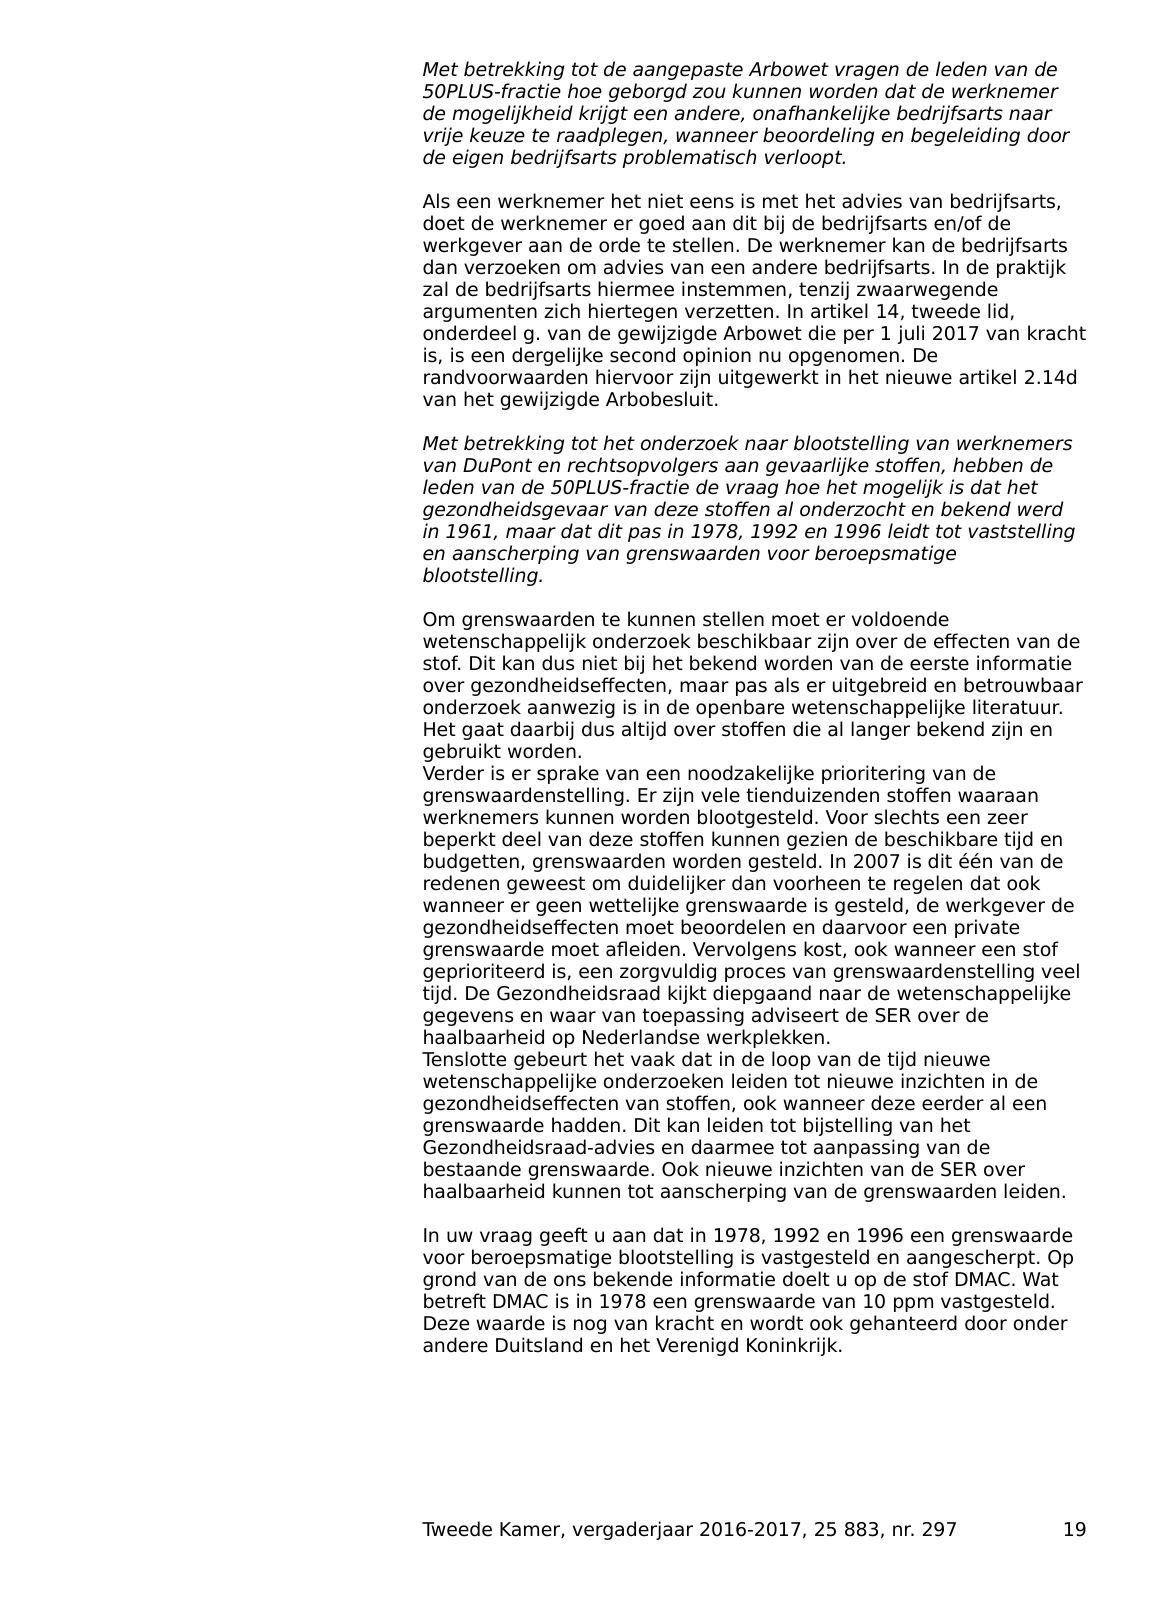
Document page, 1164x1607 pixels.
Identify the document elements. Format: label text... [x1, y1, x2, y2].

text Als een werknemer het niet eens is met het advies van bedrijfsarts, doet de werknemer er goed aan dit bij de bedrijfsarts en/of de werkgever aan de orde te stellen. De werknemer kan de bedrijfsarts dan verzoeken om advies van een andere bedrijfsarts. In de praktijk zal de bedrijfsarts hiermee instemmen, tenzij zwaarwegende argumenten zich hiertegen verzetten. In artikel 14, tweede lid, onderdeel g. van de gewijzigde Arbowet die per 1 juli 2017 van kracht is, is een dergelijke second opinion nu opgenomen. De randvoorwaarden hiervoor zijn uitgewerkt in het nieuwe artikel 2.14d van het gewijzigde Arbobesluit. [422, 191, 1087, 411]
text Met betrekking tot de aangepaste Arbowet vragen de leden van de 50PLUS-fractie hoe geborgd zou kunnen worden dat de werknemer de mogelijkheid krijgt een andere, onafhankelijke bedrijfsarts naar vrije keuze te raadplegen, wanneer beoordeling en begeleiding door de eigen bedrijfsarts problematisch verloopt. [422, 59, 1087, 169]
text Tenslotte gebeurt het vaak dat in de loop van de tijd nieuwe wetenschappelijke onderzoeken leiden tot nieuwe inzichten in de gezondheidseffecten van stoffen, ook wanneer deze eerder al een grenswaarde hadden. Dit kan leiden tot bijstelling van het Gezondheidsraad-advies en daarmee tot aanpassing van de bestaande grenswaarde. Ook nieuwe inzichten van de SER over haalbaarheid kunnen tot aanscherping van de grenswaarden leiden. [422, 1049, 1087, 1203]
text Verder is er sprake van een noodzakelijke prioritering van de grenswaardenstelling. Er zijn vele tienduizenden stoffen waaraan werknemers kunnen worden blootgesteld. Voor slechts een zeer beperkt deel van deze stoffen kunnen gezien de beschikbare tijd en budgetten, grenswaarden worden gesteld. In 2007 is dit één van de redenen geweest om duidelijker dan voorheen te regelen dat ook wanneer er geen wettelijke grenswaarde is gesteld, de werkgever de gezondheidseffecten moet beoordelen en daarvoor een private grenswaarde moet afleiden. Vervolgens kost, ook wanneer een stof geprioriteerd is, een zorgvuldig proces van grenswaardenstelling veel tijd. De Gezondheidsraad kijkt diepgaand naar de wetenschappelijke gegevens en waar van toepassing adviseert de SER over de haalbaarheid op Nederlandse werkplekken. [422, 763, 1087, 1049]
text Om grenswaarden te kunnen stellen moet er voldoende wetenschappelijk onderzoek beschikbaar zijn over de effecten van de stof. Dit kan dus niet bij het bekend worden van de eerste informatie over gezondheidseffecten, maar pas als er uitgebreid en betrouwbaar onderzoek aanwezig is in de openbare wetenschappelijke literatuur. Het gaat daarbij dus altijd over stoffen die al langer bekend zijn en gebruikt worden. [422, 609, 1087, 763]
text Met betrekking tot het onderzoek naar blootstelling van werknemers van DuPont en rechtsopvolgers aan gevaarlijke stoffen, hebben de leden van de 50PLUS-fractie de vraag hoe het mogelijk is dat het gezondheidsgevaar van deze stoffen al onderzocht en bekend werd in 1961, maar dat dit pas in 1978, 1992 en 1996 leidt tot vaststelling en aanscherping van grenswaarden voor beroepsmatige blootstelling. [422, 433, 1087, 587]
text In uw vraag geeft u aan dat in 1978, 1992 en 1996 een grenswaarde voor beroepsmatige blootstelling is vastgesteld en aangescherpt. Op grond van de ons bekende informatie doelt u op de stof DMAC. Wat betreft DMAC is in 1978 een grenswaarde van 10 ppm vastgesteld. Deze waarde is nog van kracht en wordt ook gehanteerd door onder andere Duitsland en het Verenigd Koninkrijk. [422, 1225, 1087, 1357]
